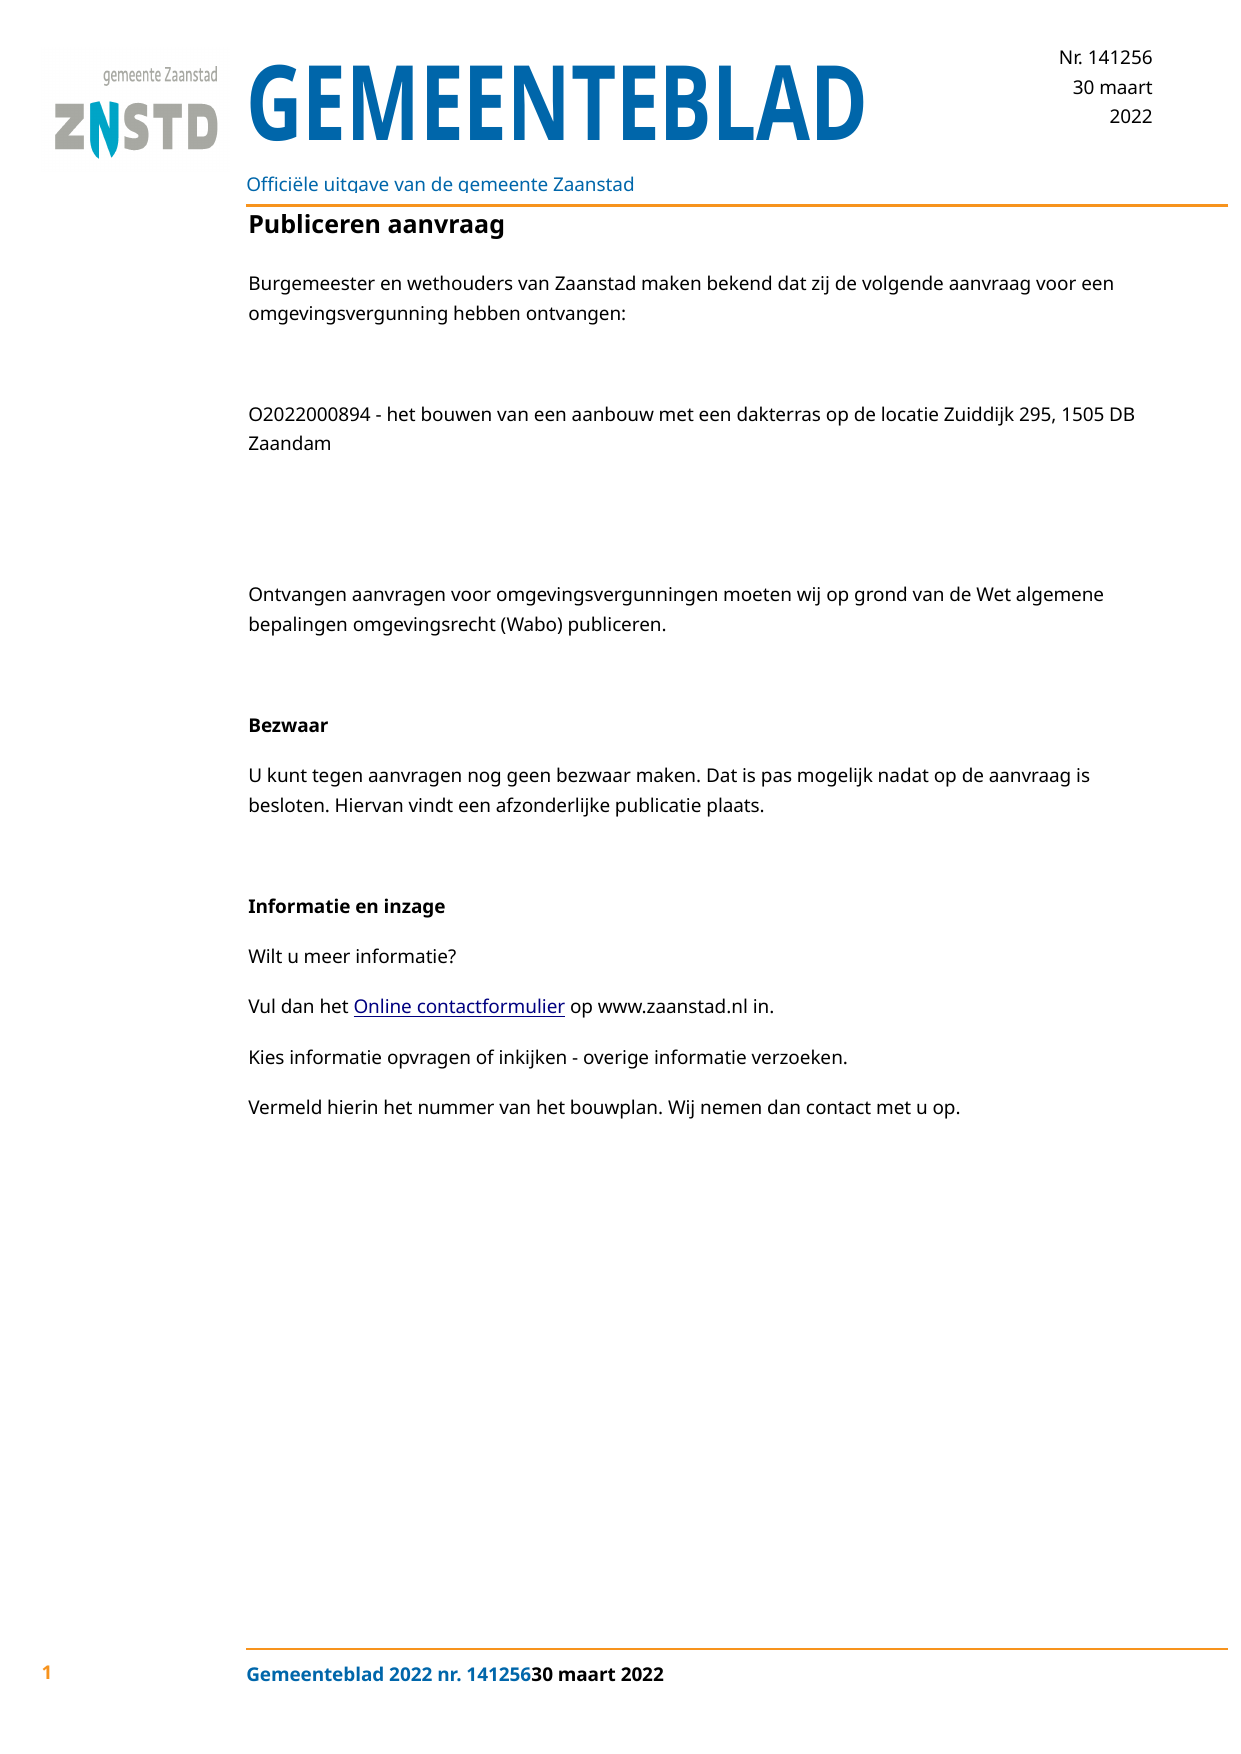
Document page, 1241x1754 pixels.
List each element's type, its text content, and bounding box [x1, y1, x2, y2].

text O2022000894 - het bouwen van een aanbouw met een dakterras op de locatie Zuiddijk 295, 1505 DB Zaandam [248, 401, 1152, 456]
text Burgemeester en wethouders van Zaanstad maken bekend dat zij de volgende aanvraag voor een omgevingsvergunning hebben ontvangen: [248, 270, 1152, 326]
text Publiceren aanvraag [248, 207, 1152, 241]
picture [41, 47, 231, 172]
text Vermeld hierin het nummer van het bouwplan. Wij nemen dan contact met u op. [248, 1094, 1152, 1120]
text Kies informatie opvragen of inkijken - overige informatie verzoeken. [248, 1044, 1152, 1070]
text Ontvangen aanvragen voor omgevingsvergunningen moeten wij op grond van de Wet algemene bepalingen omgevingsrecht (Wabo) publiceren. [248, 582, 1152, 637]
text U kunt tegen aanvragen nog geen bezwaar maken. Dat is pas mogelijk nadat op de aanvraag is besloten. Hiervan vindt een afzonderlijke publicatie plaats. [248, 762, 1152, 818]
text Bezwaar [248, 712, 1152, 738]
text Vul dan het Online contactformulier op www.zaanstad.nl in. [248, 994, 1152, 1019]
text Informatie en inzage [248, 893, 1152, 918]
text Wilt u meer informatie? [248, 943, 1152, 969]
